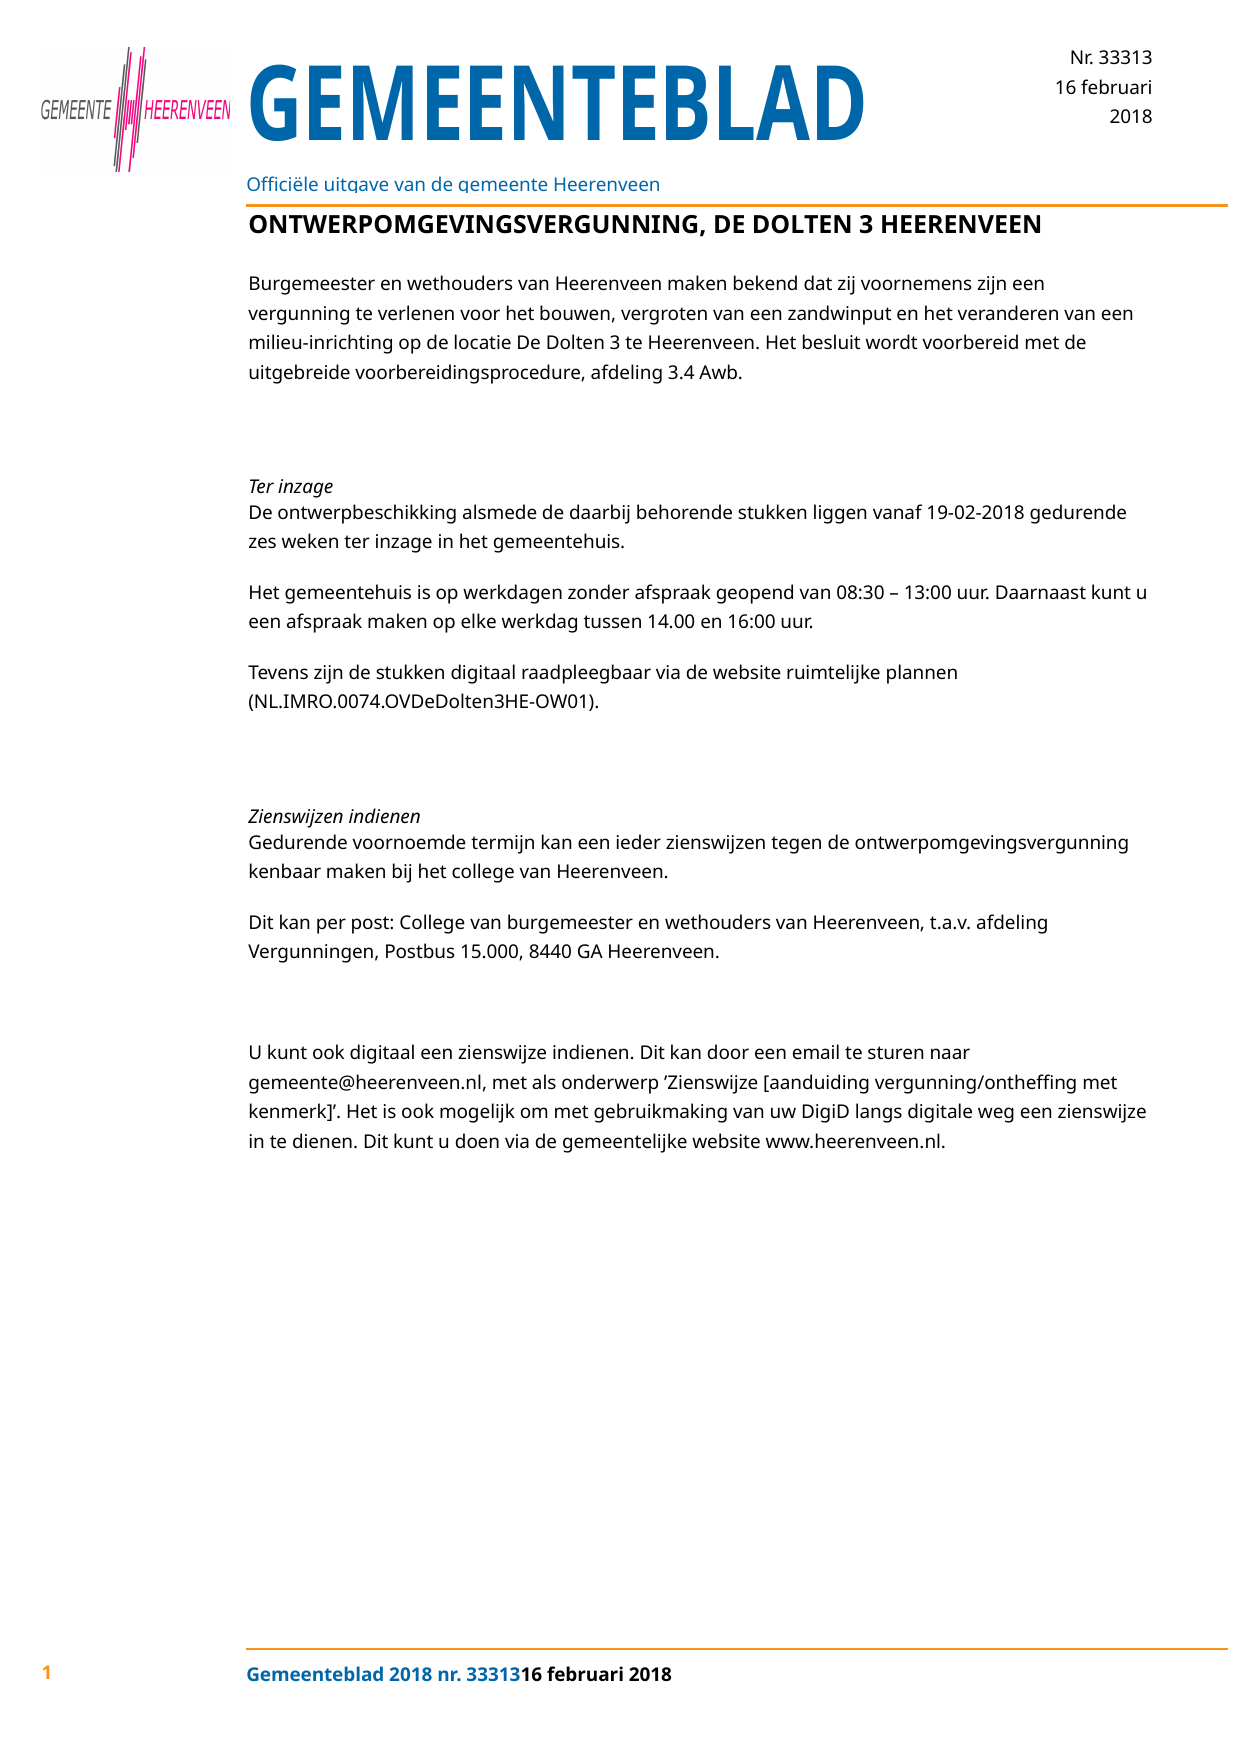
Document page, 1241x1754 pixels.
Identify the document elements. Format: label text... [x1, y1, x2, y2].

text Zienswijzen indienen [248, 803, 1152, 829]
picture [41, 47, 231, 172]
text U kunt ook digitaal een zienswijze indienen. Dit kan door een email te sturen naar gemeente@heerenveen.nl, met als onderwerp ’Zienswijze [aanduiding vergunning/ontheffing met kenmerk]’. Het is ook mogelijk om met gebruikmaking van uw DigiD langs digitale weg een zienswijze in te dienen. Dit kunt u doen via de gemeentelijke website www.heerenveen.nl. [248, 1039, 1152, 1154]
text ONTWERPOMGEVINGSVERGUNNING, DE DOLTEN 3 HEERENVEEN [248, 207, 1152, 241]
text Tevens zijn de stukken digitaal raadpleegbaar via de website ruimtelijke plannen (NL.IMRO.0074.OVDeDolten3HE-OW01). [248, 659, 1152, 714]
text Dit kan per post: College van burgemeester en wethouders van Heerenveen, t.a.v. afdeling Vergunningen, Postbus 15.000, 8440 GA Heerenveen. [248, 909, 1152, 964]
text Ter inzage [248, 473, 1152, 499]
text Het gemeentehuis is op werkdagen zonder afspraak geopend van 08:30 – 13:00 uur. Daarnaast kunt u een afspraak maken op elke werkdag tussen 14.00 en 16:00 uur. [248, 579, 1152, 634]
text Gedurende voornoemde termijn kan een ieder zienswijzen tegen de ontwerpomgevingsvergunning kenbaar maken bij het college van Heerenveen. [248, 829, 1152, 884]
text Burgemeester en wethouders van Heerenveen maken bekend dat zij voornemens zijn een vergunning te verlenen voor het bouwen, vergroten van een zandwinput en het veranderen van een milieu-inrichting op de locatie De Dolten 3 te Heerenveen. Het besluit wordt voorbereid met de uitgebreide voorbereidingsprocedure, afdeling 3.4 Awb. [248, 270, 1152, 385]
text De ontwerpbeschikking alsmede de daarbij behorende stukken liggen vanaf 19-02-2018 gedurende zes weken ter inzage in het gemeentehuis. [248, 499, 1152, 554]
